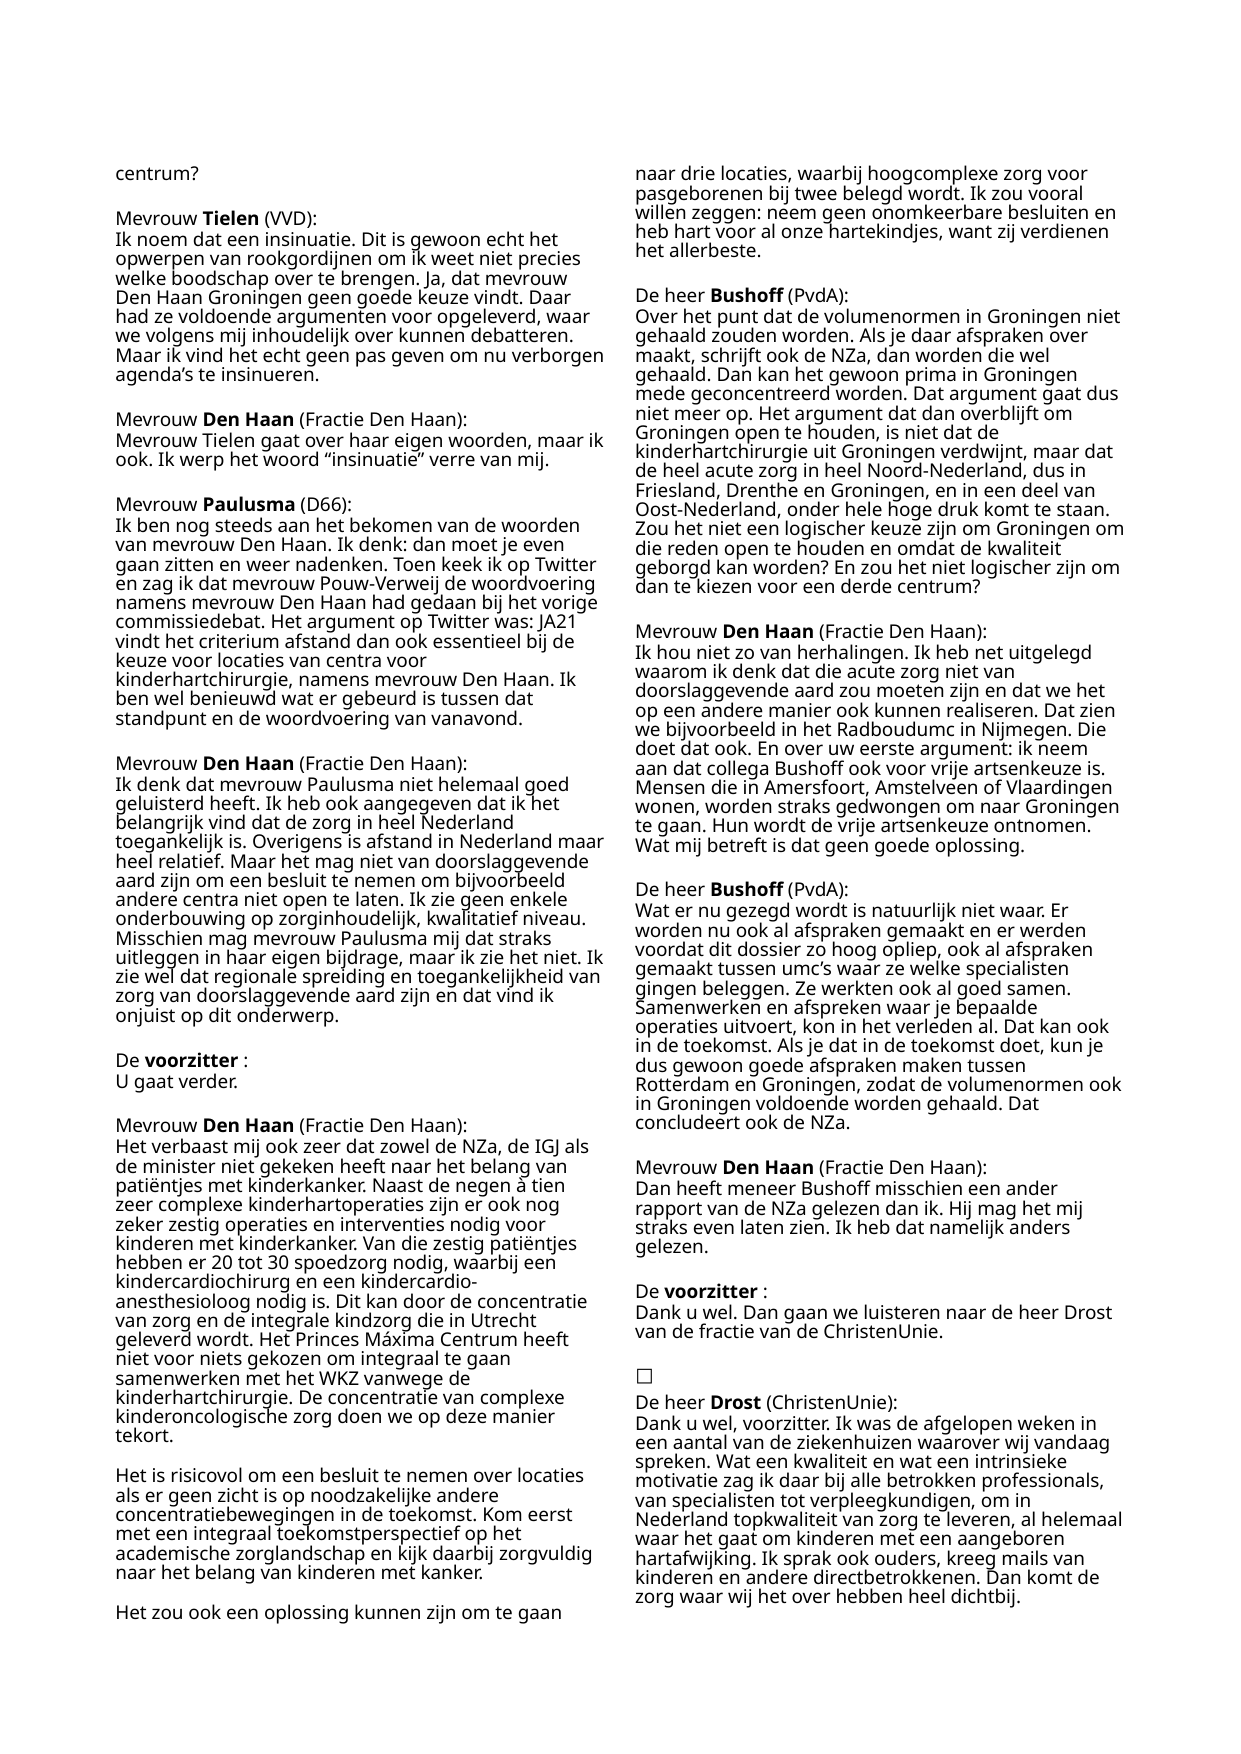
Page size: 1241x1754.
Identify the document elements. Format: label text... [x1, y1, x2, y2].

text Het zou ook een oplossing kunnen zijn om te gaan [115, 1604, 605, 1623]
text Over het punt dat de volumenormen in Groningen niet gehaald zouden worden. Als je daar afspraken over maakt, schrijft ook de NZa, dan worden die wel gehaald. Dan kan het gewoon prima in Groningen mede geconcentreerd worden. Dat argument gaat dus niet meer op. Het argument dat dan overblijft om Groningen open te houden, is niet dat de kinderhartchirurgie uit Groningen verdwijnt, maar dat de heel acute zorg in heel Noord-Nederland, dus in Friesland, Drenthe en Groningen, en in een deel van Oost-Nederland, onder hele hoge druk komt te staan. Zou het niet een logischer keuze zijn om Groningen om die reden open te houden en omdat de kwaliteit geborgd kan worden? En zou het niet logischer zijn om dan te kiezen voor een derde centrum? [635, 308, 1125, 597]
text centrum? [115, 165, 605, 184]
text U gaat verder. [115, 1073, 605, 1092]
text Mevrouw Den Haan (Fractie Den Haan): [635, 618, 1125, 644]
text Mevrouw Den Haan (Fractie Den Haan): [115, 1113, 605, 1138]
text De voorzitter : [635, 1278, 1125, 1304]
text Mevrouw Den Haan (Fractie Den Haan): [115, 406, 605, 432]
text De voorzitter : [115, 1047, 605, 1073]
text Ik ben nog steeds aan het bekomen van de woorden van mevrouw Den Haan. Ik denk: dan moet je even gaan zitten en weer nadenken. Toen keek ik op Twitter en zag ik dat mevrouw Pouw-Verweij de woordvoering namens mevrouw Den Haan had gedaan bij het vorige commissiedebat. Het argument op Twitter was: JA21 vindt het criterium afstand dan ook essentieel bij de keuze voor locaties van centra voor kinderhartchirurgie, namens mevrouw Den Haan. Ik ben wel benieuwd wat er gebeurd is tussen dat standpunt en de woordvoering van vanavond. [115, 517, 605, 729]
text Ik denk dat mevrouw Paulusma niet helemaal goed geluisterd heeft. Ik heb ook aangegeven dat ik het belangrijk vind dat de zorg in heel Nederland toegankelijk is. Overigens is afstand in Nederland maar heel relatief. Maar het mag niet van doorslaggevende aard zijn om een besluit te nemen om bijvoorbeeld andere centra niet open te laten. Ik zie geen enkele onderbouwing op zorginhoudelijk, kwalitatief niveau. Misschien mag mevrouw Paulusma mij dat straks uitleggen in haar eigen bijdrage, maar ik zie het niet. Ik zie wel dat regionale spreiding en toegankelijkheid van zorg van doorslaggevende aard zijn en dat vind ik onjuist op dit onderwerp. [115, 776, 605, 1026]
text Mevrouw Tielen (VVD): [115, 205, 605, 231]
text naar drie locaties, waarbij hoogcomplexe zorg voor pasgeborenen bij twee belegd wordt. Ik zou vooral willen zeggen: neem geen onomkeerbare besluiten en heb hart voor al onze hartekindjes, want zij verdienen het allerbeste. [635, 165, 1125, 262]
text Het verbaast mij ook zeer dat zowel de NZa, de IGJ als de minister niet gekeken heeft naar het belang van patiëntjes met kinderkanker. Naast de negen à tien zeer complexe kinderhartoperaties zijn er ook nog zeker zestig operaties en interventies nodig voor kinderen met kinderkanker. Van die zestig patiëntjes hebben er 20 tot 30 spoedzorg nodig, waarbij een kindercardiochirurg en een kindercardio-anesthesioloog nodig is. Dit kan door de concentratie van zorg en de integrale kindzorg die in Utrecht geleverd wordt. Het Princes Máxima Centrum heeft niet voor niets gekozen om integraal te gaan samenwerken met het WKZ vanwege de kinderhartchirurgie. De concentratie van complexe kinderoncologische zorg doen we op deze manier tekort. [115, 1138, 605, 1447]
text Wat er nu gezegd wordt is natuurlijk niet waar. Er worden nu ook al afspraken gemaakt en er werden voordat dit dossier zo hoog opliep, ook al afspraken gemaakt tussen umc’s waar ze welke specialisten gingen beleggen. Ze werkten ook al goed samen. Samenwerken en afspreken waar je bepaalde operaties uitvoert, kon in het verleden al. Dat kan ook in de toekomst. Als je dat in de toekomst doet, kun je dus gewoon goede afspraken maken tussen Rotterdam en Groningen, zodat de volumenormen ook in Groningen voldoende worden gehaald. Dat concludeert ook de NZa. [635, 902, 1125, 1134]
text Mevrouw Tielen gaat over haar eigen woorden, maar ik ook. Ik werp het woord “insinuatie” verre van mij. [115, 432, 605, 470]
text De heer Drost (ChristenUnie): [635, 1389, 1125, 1415]
text Dank u wel, voorzitter. Ik was de afgelopen weken in een aantal van de ziekenhuizen waarover wij vandaag spreken. Wat een kwaliteit en wat een intrinsieke motivatie zag ik daar bij alle betrokken professionals, van specialisten tot verpleegkundigen, om in Nederland topkwaliteit van zorg te leveren, al helemaal waar het gaat om kinderen met een aangeboren hartafwijking. Ik sprak ook ouders, kreeg mails van kinderen en andere directbetrokkenen. Dan komt de zorg waar wij het over hebben heel dichtbij. [635, 1415, 1125, 1607]
text Mevrouw Paulusma (D66): [115, 491, 605, 517]
text Het is risicovol om een besluit te nemen over locaties als er geen zicht is op noodzakelijke andere concentratiebewegingen in de toekomst. Kom eerst met een integraal toekomstperspectief op het academische zorglandschap en kijk daarbij zorgvuldig naar het belang van kinderen met kanker. [115, 1467, 605, 1583]
text Ik hou niet zo van herhalingen. Ik heb net uitgelegd waarom ik denk dat die acute zorg niet van doorslaggevende aard zou moeten zijn en dat we het op een andere manier ook kunnen realiseren. Dat zien we bijvoorbeeld in het Radboudumc in Nijmegen. Die doet dat ook. En over uw eerste argument: ik neem aan dat collega Bushoff ook voor vrije artsenkeuze is. Mensen die in Amersfoort, Amstelveen of Vlaardingen wonen, worden straks gedwongen om naar Groningen te gaan. Hun wordt de vrije artsenkeuze ontnomen. Wat mij betreft is dat geen goede oplossing. [635, 644, 1125, 856]
text De heer Bushoff (PvdA): [635, 877, 1125, 902]
text Dan heeft meneer Bushoff misschien een ander rapport van de NZa gelezen dan ik. Hij mag het mij straks even laten zien. Ik heb dat namelijk anders gelezen. [635, 1180, 1125, 1257]
text Dank u wel. Dan gaan we luisteren naar de heer Drost van de fractie van de ChristenUnie. [635, 1304, 1125, 1342]
text De heer Bushoff (PvdA): [635, 282, 1125, 308]
text Mevrouw Den Haan (Fractie Den Haan): [635, 1154, 1125, 1180]
text ⬜ [635, 1363, 1125, 1389]
text Ik noem dat een insinuatie. Dit is gewoon echt het opwerpen van rookgordijnen om ik weet niet precies welke boodschap over te brengen. Ja, dat mevrouw Den Haan Groningen geen goede keuze vindt. Daar had ze voldoende argumenten voor opgeleverd, waar we volgens mij inhoudelijk over kunnen debatteren. Maar ik vind het echt geen pas geven om nu verborgen agenda’s te insinueren. [115, 231, 605, 385]
text Mevrouw Den Haan (Fractie Den Haan): [115, 750, 605, 776]
